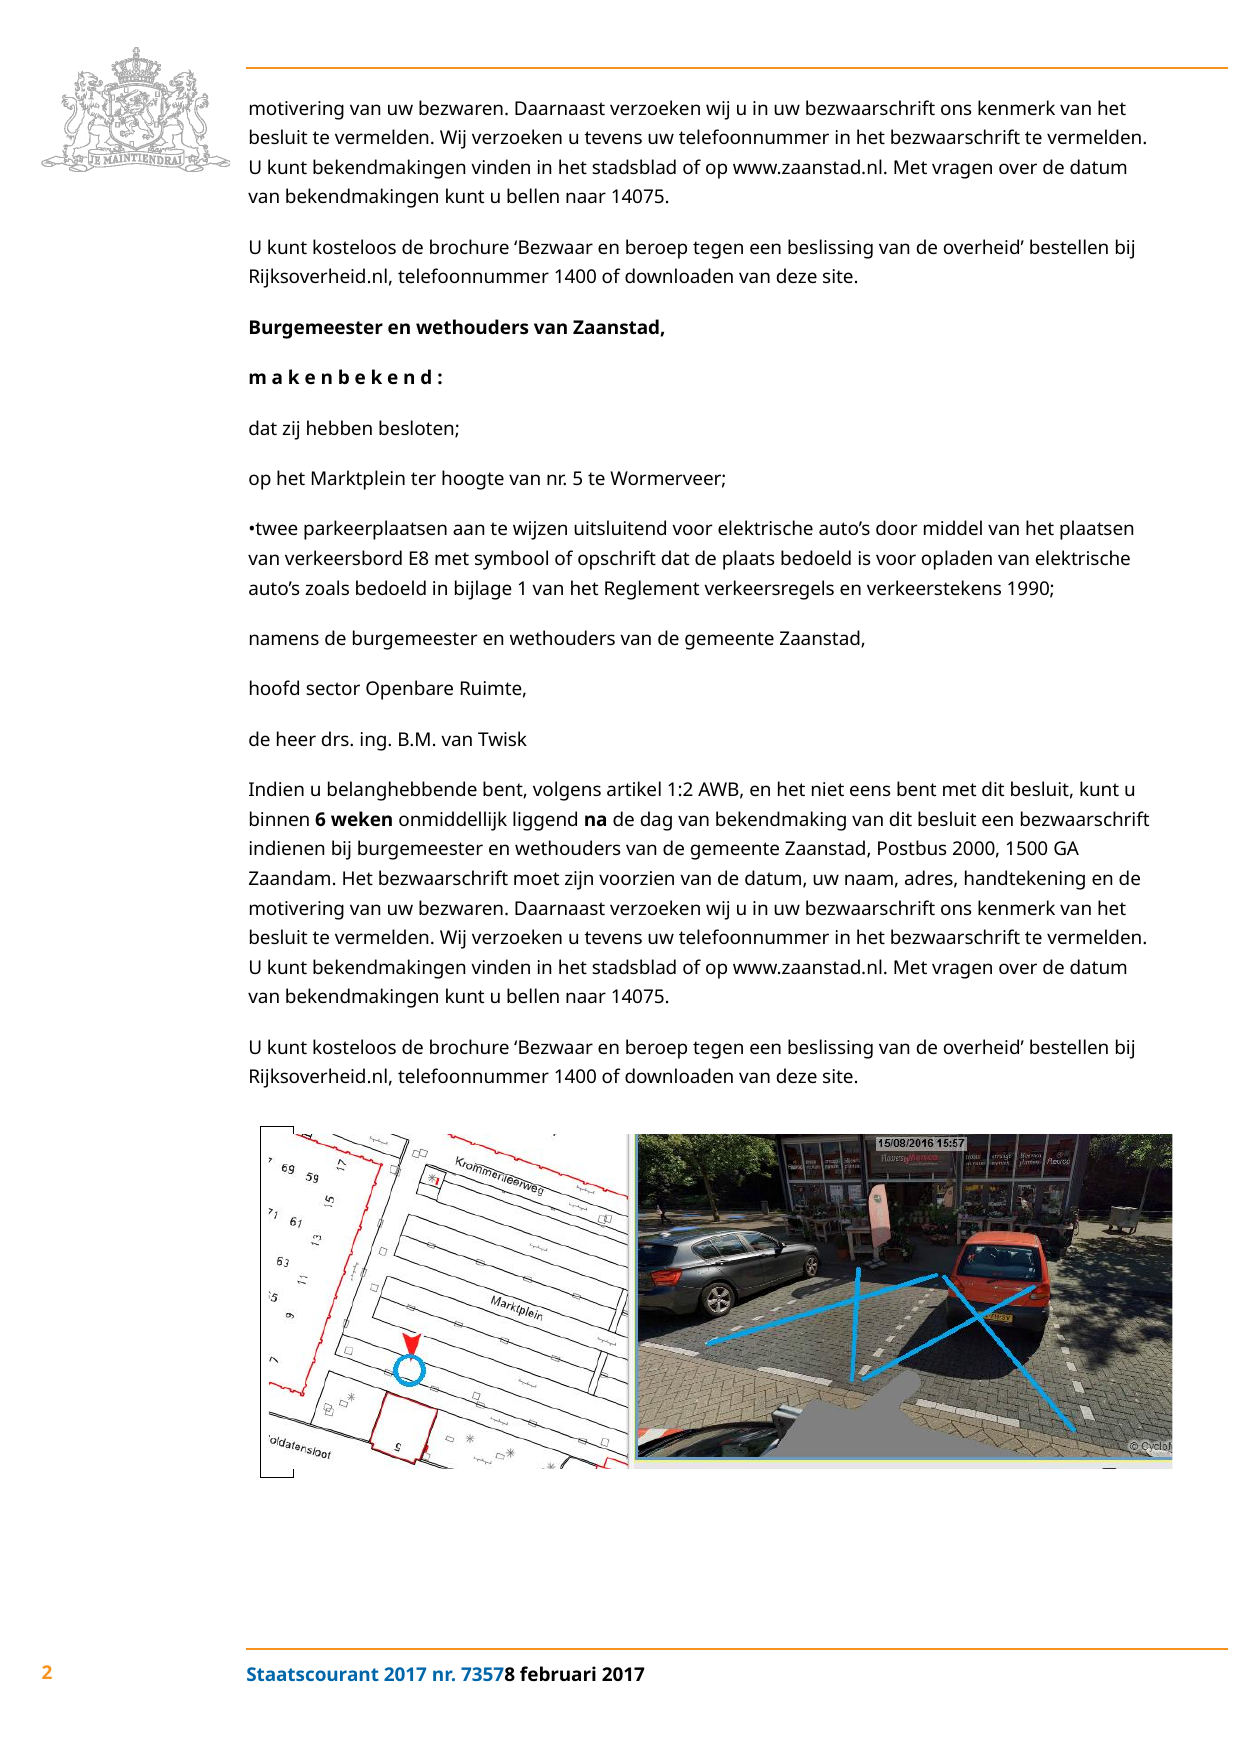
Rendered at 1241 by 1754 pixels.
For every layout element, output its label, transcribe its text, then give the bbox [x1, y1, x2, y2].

text U kunt kosteloos de brochure ‘Bezwaar en beroep tegen een beslissing van de overheid’ bestellen bij Rijksoverheid.nl, telefoonnummer 1400 of downloaden van deze site. [248, 1034, 1152, 1089]
text op het Marktplein ter hoogte van nr. 5 te Wormerveer; [248, 465, 1152, 491]
text U kunt kosteloos de brochure ‘Bezwaar en beroep tegen een beslissing van de overheid’ bestellen bij Rijksoverheid.nl, telefoonnummer 1400 of downloaden van deze site. [248, 234, 1152, 289]
text dat zij hebben besloten; [248, 415, 1152, 441]
picture [41, 47, 231, 172]
text namens de burgemeester en wethouders van de gemeente Zaanstad, [248, 625, 1152, 651]
text Indien u belanghebbende bent, volgens artikel 1:2 AWB, en het niet eens bent met dit besluit, kunt u binnen 6 weken onmiddellijk liggend na de dag van bekendmaking van dit besluit een bezwaarschrift indienen bij burgemeester en wethouders van de gemeente Zaanstad, Postbus 2000, 1500 GA Zaandam. Het bezwaarschrift moet zijn voorzien van de datum, uw naam, adres, handtekening en de motivering van uw bezwaren. Daarnaast verzoeken wij u in uw bezwaarschrift ons kenmerk van het besluit te vermelden. Wij verzoeken u tevens uw telefoonnummer in het bezwaarschrift te vermelden. U kunt bekendmakingen vinden in het stadsblad of op www.zaanstad.nl. Met vragen over de datum van bekendmakingen kunt u bellen naar 14075. [248, 776, 1152, 1009]
text Burgemeester en wethouders van Zaanstad, [248, 314, 1152, 340]
text de heer drs. ing. B.M. van Twisk [248, 726, 1152, 752]
text •twee parkeerplaatsen aan te wijzen uitsluitend voor elektrische auto’s door middel van het plaatsen van verkeersbord E8 met symbool of opschrift dat de plaats bedoeld is voor opladen van elektrische auto’s zoals bedoeld in bijlage 1 van het Reglement verkeersregels en verkeerstekens 1990; [248, 516, 1152, 601]
text motivering van uw bezwaren. Daarnaast verzoeken wij u in uw bezwaarschrift ons kenmerk van het besluit te vermelden. Wij verzoeken u tevens uw telefoonnummer in het bezwaarschrift te vermelden. U kunt bekendmakingen vinden in het stadsblad of op www.zaanstad.nl. Met vragen over de datum van bekendmakingen kunt u bellen naar 14075. [248, 95, 1152, 209]
text m a k e n b e k e n d : [248, 364, 1152, 390]
text hoofd sector Openbare Ruimte, [248, 676, 1152, 701]
picture [268, 1134, 1173, 1469]
